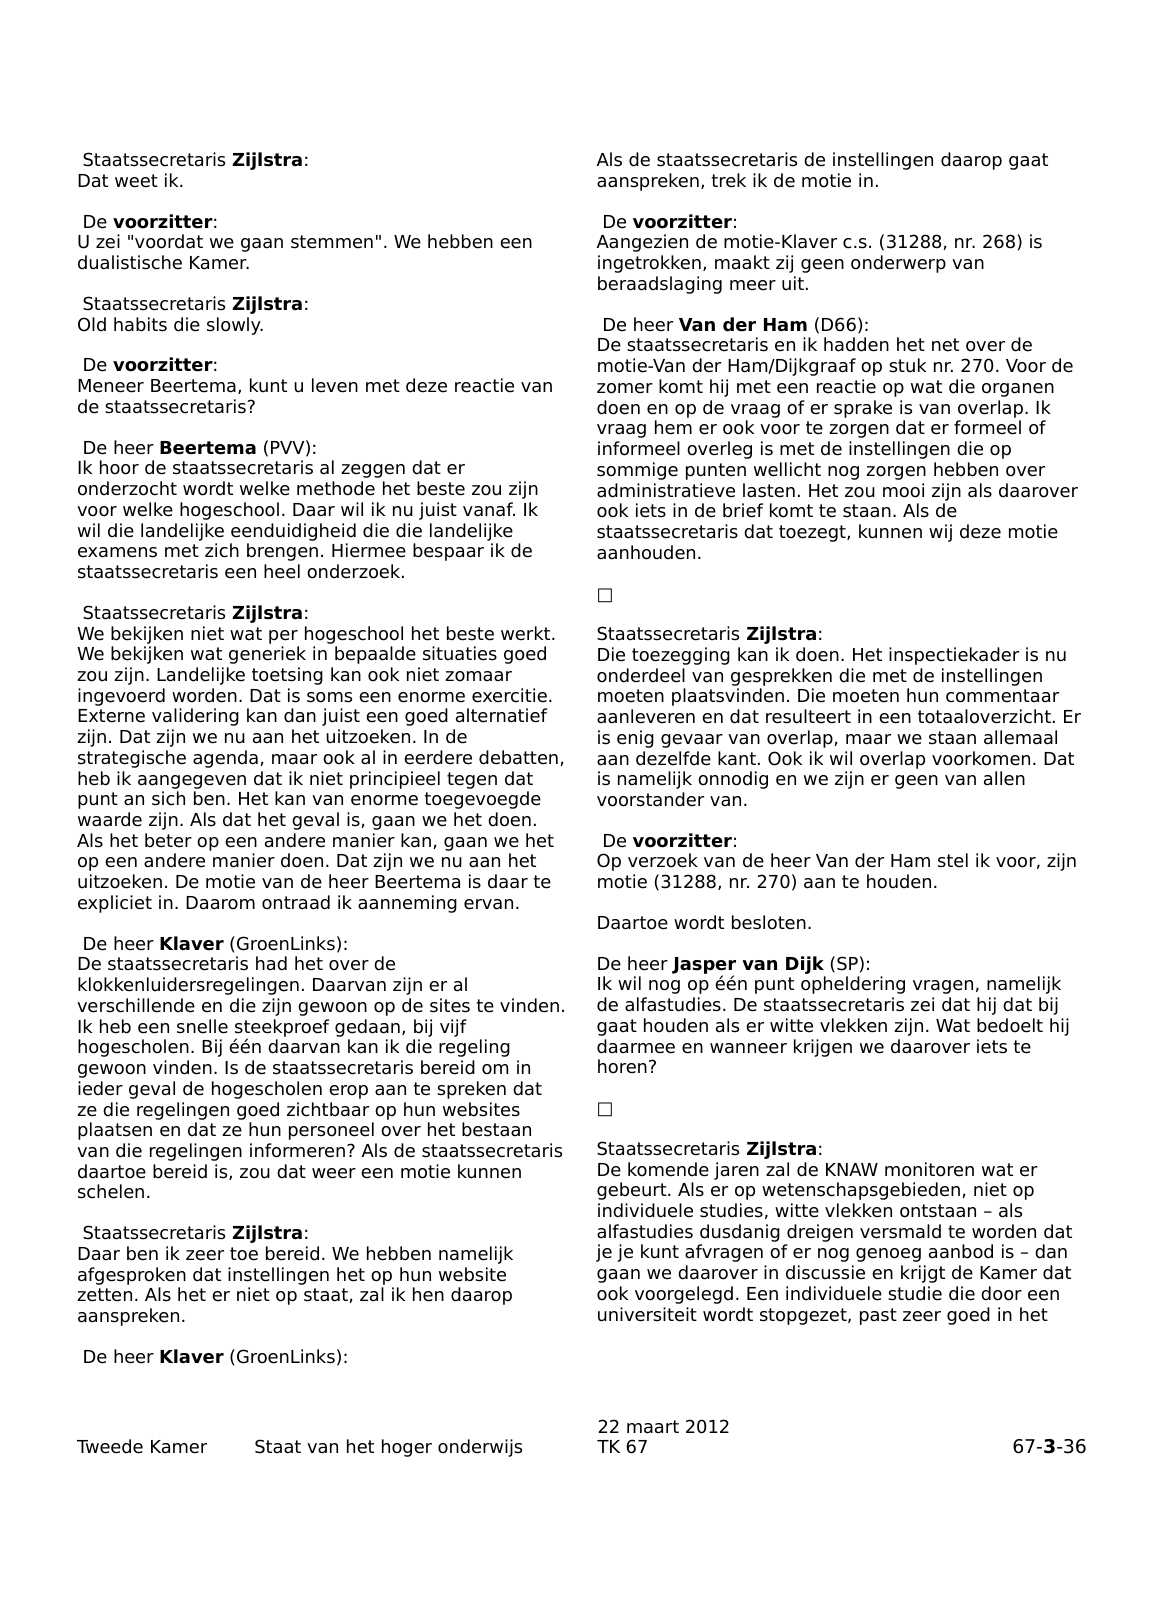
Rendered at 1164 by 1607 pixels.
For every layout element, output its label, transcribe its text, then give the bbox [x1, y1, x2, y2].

text Daar ben ik zeer toe bereid. We hebben namelijk afgesproken dat instellingen het op hun website zetten. Als het er niet op staat, zal ik hen daarop aanspreken. [77, 1244, 567, 1327]
text Staatssecretaris Zijlstra: [77, 294, 567, 314]
text De voorzitter: [77, 355, 567, 376]
text De voorzitter: [596, 212, 1087, 232]
text De heer Klaver (GroenLinks): [77, 933, 567, 954]
text □ [596, 583, 1087, 604]
text Staatssecretaris Zijlstra: [596, 1139, 1087, 1159]
text De staatssecretaris en ik hadden het net over de motie-Van der Ham/Dijkgraaf op stuk nr. 270. Voor de zomer komt hij met een reactie op wat die organen doen en op de vraag of er sprake is van overlap. Ik vraag hem er ook voor te zorgen dat er formeel of informeel overleg is met de instellingen die op sommige punten wellicht nog zorgen hebben over administratieve lasten. Het zou mooi zijn als daarover ook iets in de brief komt te staan. Als de staatssecretaris dat toezegt, kunnen wij deze motie aanhouden. [596, 335, 1087, 563]
text De heer Beertema (PVV): [77, 437, 567, 458]
text U zei "voordat we gaan stemmen". We hebben een dualistische Kamer. [77, 232, 567, 274]
text Daartoe wordt besloten. [596, 913, 1087, 933]
text Op verzoek van de heer Van der Ham stel ik voor, zijn motie (31288, nr. 270) aan te houden. [596, 851, 1087, 893]
text De heer Klaver (GroenLinks): [77, 1347, 567, 1367]
text Als de staatssecretaris de instellingen daarop gaat aanspreken, trek ik de motie in. [596, 150, 1087, 192]
text Old habits die slowly. [77, 314, 567, 335]
text We bekijken niet wat per hogeschool het beste werkt. We bekijken wat generiek in bepaalde situaties goed zou zijn. Landelijke toetsing kan ook niet zomaar ingevoerd worden. Dat is soms een enorme exercitie. Externe validering kan dan juist een goed alternatief zijn. Dat zijn we nu aan het uitzoeken. In de strategische agenda, maar ook al in eerdere debatten, heb ik aangegeven dat ik niet principieel tegen dat punt an sich ben. Het kan van enorme toegevoegde waarde zijn. Als dat het geval is, gaan we het doen. Als het beter op een andere manier kan, gaan we het op een andere manier doen. Dat zijn we nu aan het uitzoeken. De motie van de heer Beertema is daar te expliciet in. Daarom ontraad ik aanneming ervan. [77, 623, 567, 913]
text Aangezien de motie-Klaver c.s. (31288, nr. 268) is ingetrokken, maakt zij geen onderwerp van beraadslaging meer uit. [596, 232, 1087, 294]
text De voorzitter: [77, 212, 567, 232]
text Staatssecretaris Zijlstra: [596, 624, 1087, 645]
text De komende jaren zal de KNAW monitoren wat er gebeurt. Als er op wetenschapsgebieden, niet op individuele studies, witte vlekken ontstaan – als alfastudies dusdanig dreigen versmald te worden dat je je kunt afvragen of er nog genoeg aanbod is – dan gaan we daarover in discussie en krijgt de Kamer dat ook voorgelegd. Een individuele studie die door een universiteit wordt stopgezet, past zeer goed in het [596, 1159, 1087, 1325]
text Ik wil nog op één punt opheldering vragen, namelijk de alfastudies. De staatssecretaris zei dat hij dat bij gaat houden als er witte vlekken zijn. Wat bedoelt hij daarmee en wanneer krijgen we daarover iets te horen? [596, 974, 1087, 1078]
text Staatssecretaris Zijlstra: [77, 603, 567, 623]
text Dat weet ik. [77, 171, 567, 192]
text Staatssecretaris Zijlstra: [77, 150, 567, 171]
text De heer Van der Ham (D66): [596, 314, 1087, 335]
text Meneer Beertema, kunt u leven met deze reactie van de staatssecretaris? [77, 376, 567, 417]
text De staatssecretaris had het over de klokkenluidersregelingen. Daarvan zijn er al verschillende en die zijn gewoon op de sites te vinden. Ik heb een snelle steekproef gedaan, bij vijf hogescholen. Bij één daarvan kan ik die regeling gewoon vinden. Is de staatssecretaris bereid om in ieder geval de hogescholen erop aan te spreken dat ze die regelingen goed zichtbaar op hun websites plaatsen en dat ze hun personeel over het bestaan van die regelingen informeren? Als de staatssecretaris daartoe bereid is, zou dat weer een motie kunnen schelen. [77, 954, 567, 1203]
text De voorzitter: [596, 831, 1087, 851]
text Staatssecretaris Zijlstra: [77, 1223, 567, 1244]
text De heer Jasper van Dijk (SP): [596, 953, 1087, 974]
text □ [596, 1098, 1087, 1119]
text Ik hoor de staatssecretaris al zeggen dat er onderzocht wordt welke methode het beste zou zijn voor welke hogeschool. Daar wil ik nu juist vanaf. Ik wil die landelijke eenduidigheid die die landelijke examens met zich brengen. Hiermee bespaar ik de staatssecretaris een heel onderzoek. [77, 458, 567, 583]
text Die toezegging kan ik doen. Het inspectiekader is nu onderdeel van gesprekken die met de instellingen moeten plaatsvinden. Die moeten hun commentaar aanleveren en dat resulteert in een totaaloverzicht. Er is enig gevaar van overlap, maar we staan allemaal aan dezelfde kant. Ook ik wil overlap voorkomen. Dat is namelijk onnodig en we zijn er geen van allen voorstander van. [596, 645, 1087, 811]
